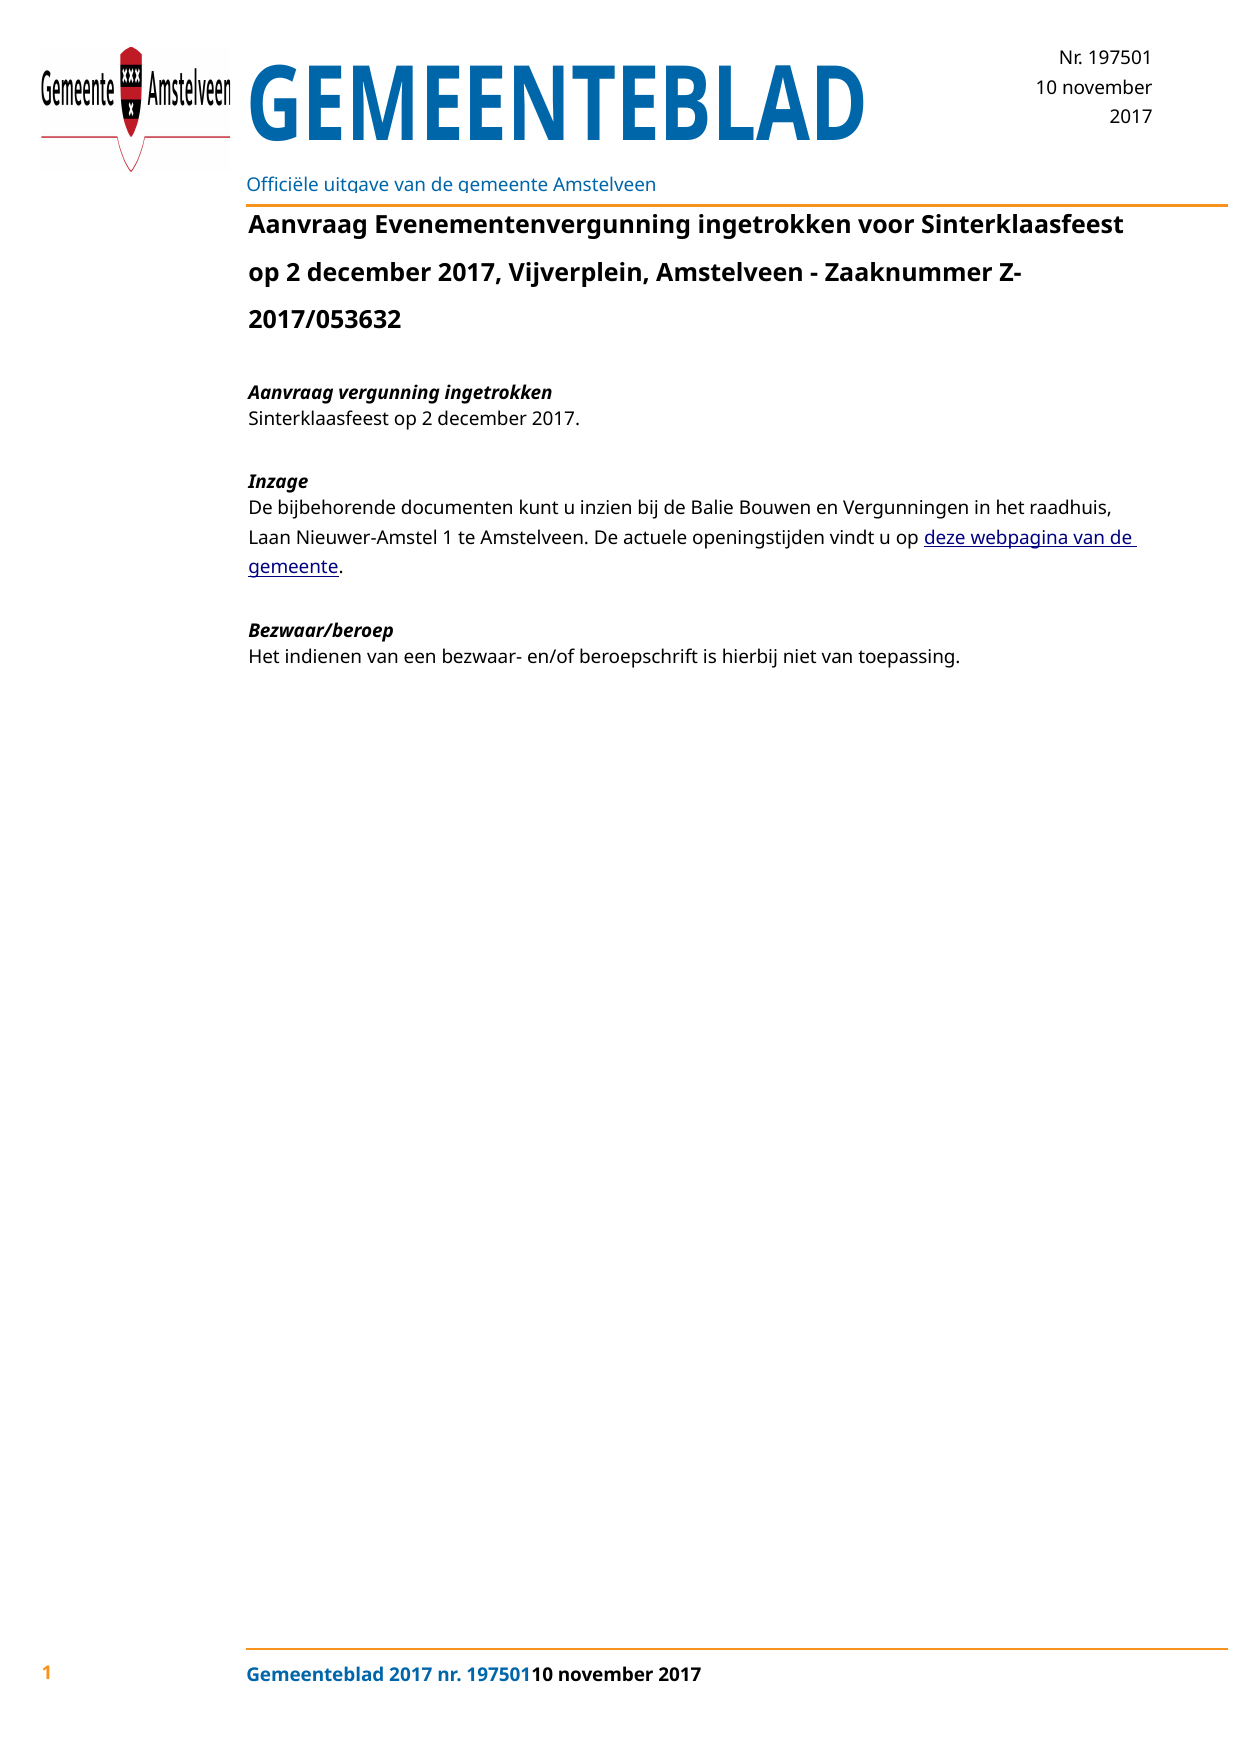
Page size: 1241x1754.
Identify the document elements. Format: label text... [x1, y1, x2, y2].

text Inzage [248, 469, 1152, 494]
text De bijbehorende documenten kunt u inzien bij de Balie Bouwen en Vergunningen in het raadhuis, Laan Nieuwer-Amstel 1 te Amstelveen. De actuele openingstijden vindt u op deze webpagina van de gemeente. [248, 494, 1152, 579]
text Sinterklaasfeest op 2 december 2017. [248, 405, 1152, 431]
text Aanvraag vergunning ingetrokken [248, 379, 1152, 405]
text Bezwaar/beroep [248, 618, 1152, 643]
text Aanvraag Evenementenvergunning ingetrokken voor Sinterklaasfeest op 2 december 2017, Vijverplein, Amstelveen - Zaaknummer Z-2017/053632 [248, 207, 1152, 336]
picture [41, 47, 231, 172]
text Het indienen van een bezwaar- en/of beroepschrift is hierbij niet van toepassing. [248, 643, 1152, 669]
